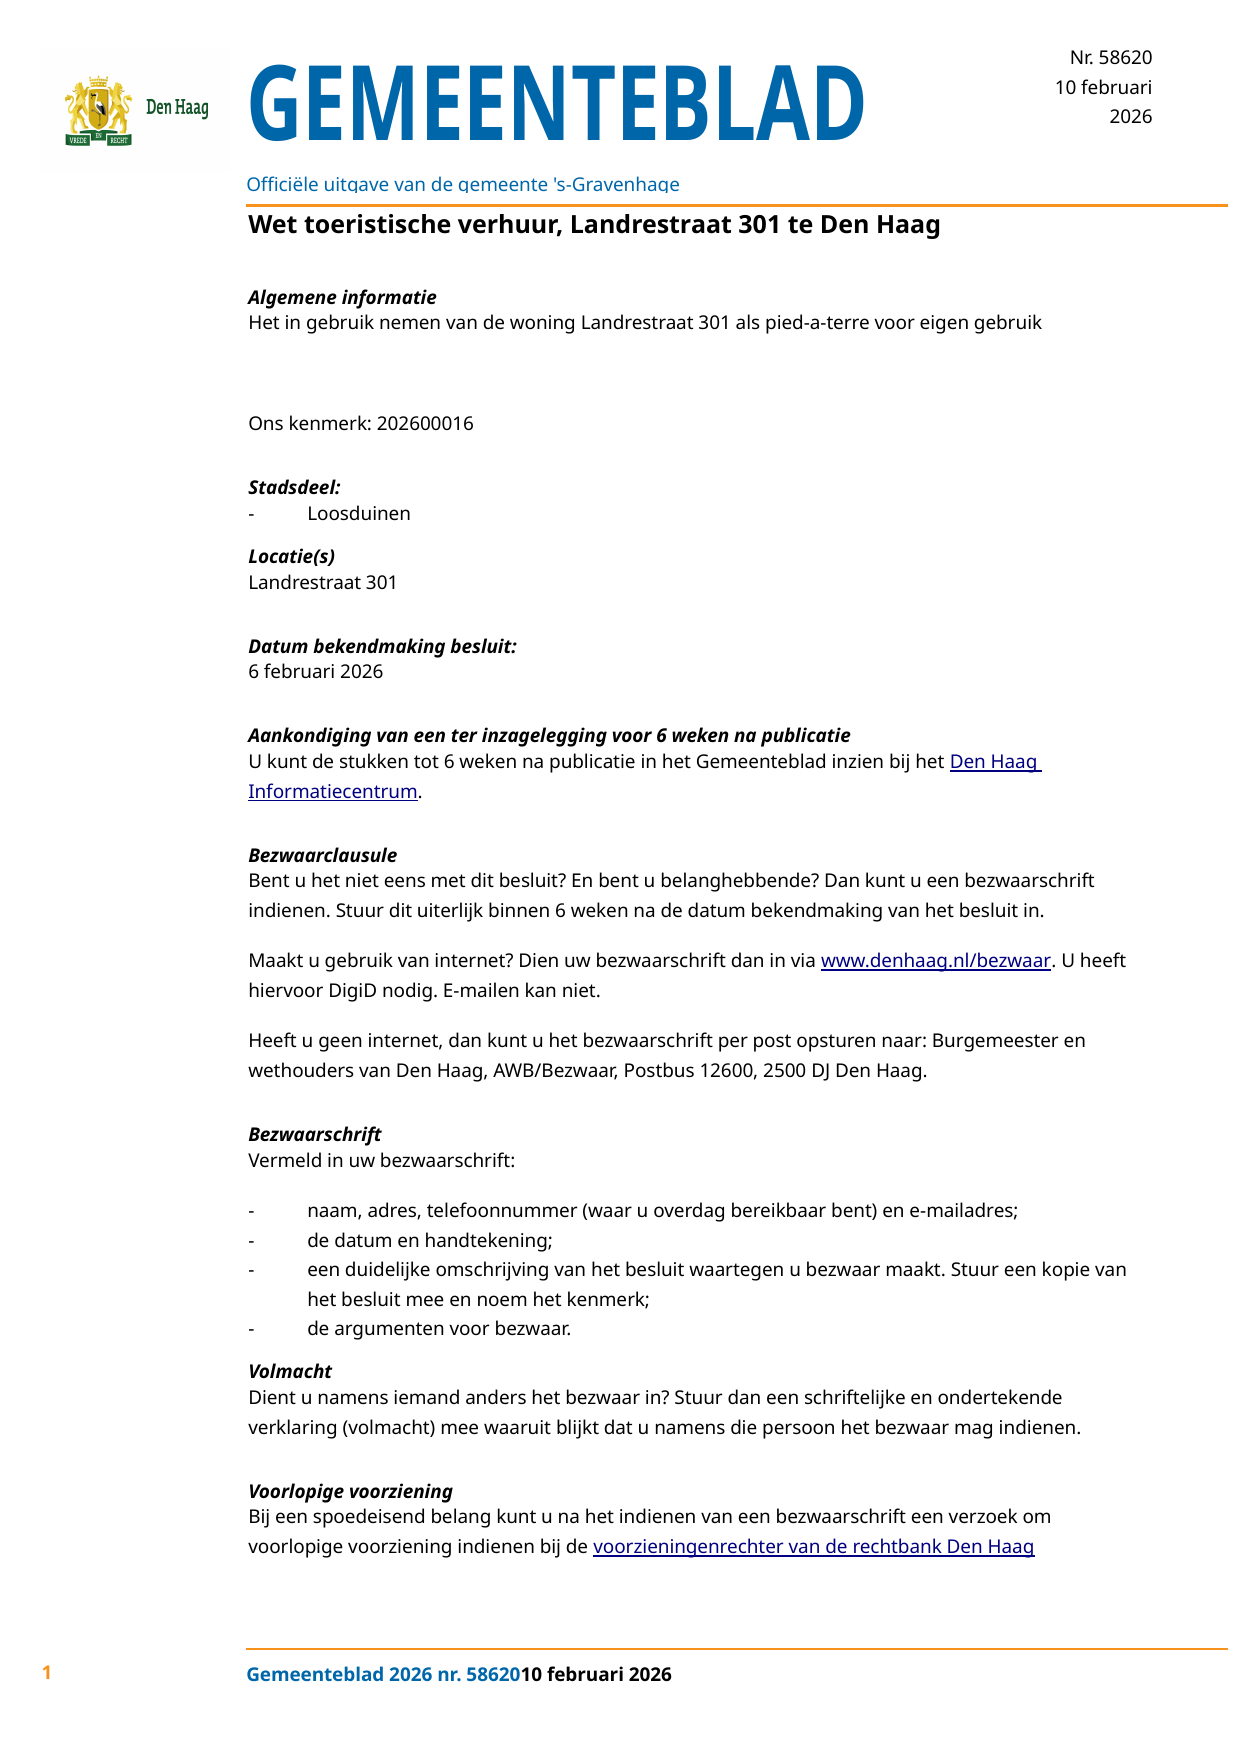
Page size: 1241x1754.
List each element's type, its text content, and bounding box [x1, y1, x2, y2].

text Heeft u geen internet, dan kunt u het bezwaarschrift per post opsturen naar: Burgemeester en wethouders van Den Haag, AWB/Bezwaar, Postbus 12600, 2500 DJ Den Haag. [248, 1028, 1152, 1083]
list Loosduinen [248, 500, 1152, 526]
text Dient u namens iemand anders het bezwaar in? Stuur dan een schriftelijke en ondertekende verklaring (volmacht) mee waaruit blijkt dat u namens die persoon het bezwaar mag indienen. [248, 1384, 1152, 1440]
list de argumenten voor bezwaar. [248, 1316, 1152, 1341]
text Wet toeristische verhuur, Landrestraat 301 te Den Haag [248, 207, 1152, 241]
text Stadsdeel: [248, 474, 1152, 500]
text Aankondiging van een ter inzagelegging voor 6 weken na publicatie [248, 723, 1152, 748]
text Bij een spoedeisend belang kunt u na het indienen van een bezwaarschrift een verzoek om voorlopige voorziening indienen bij de voorzieningenrechter van de rechtbank Den Haag [248, 1504, 1152, 1559]
text Locatie(s) [248, 543, 1152, 569]
text Het in gebruik nemen van de woning Landrestraat 301 als pied-a-terre voor eigen gebruik [248, 309, 1152, 335]
text Datum bekendmaking besluit: [248, 633, 1152, 659]
text Bent u het niet eens met dit besluit? En bent u belanghebbende? Dan kunt u een bezwaarschrift indienen. Stuur dit uiterlijk binnen 6 weken na de datum bekendmaking van het besluit in. [248, 868, 1152, 923]
list naam, adres, telefoonnummer (waar u overdag bereikbaar bent) en e-mailadres; [248, 1197, 1152, 1223]
text Maakt u gebruik van internet? Dien uw bezwaarschrift dan in via www.denhaag.nl/bezwaar. U heeft hiervoor DigiD nodig. E-mailen kan niet. [248, 948, 1152, 1003]
text Bezwaarclausule [248, 842, 1152, 868]
text Bezwaarschrift [248, 1121, 1152, 1147]
text Landrestraat 301 [248, 569, 1152, 595]
text Ons kenmerk: 202600016 [248, 410, 1152, 436]
text 6 februari 2026 [248, 659, 1152, 684]
text Algemene informatie [248, 284, 1152, 309]
picture [41, 47, 231, 172]
list de datum en handtekening; [248, 1227, 1152, 1253]
list een duidelijke omschrijving van het besluit waartegen u bezwaar maakt. Stuur een kopie van het besluit mee en noem het kenmerk; [248, 1256, 1152, 1312]
text Vermeld in uw bezwaarschrift: [248, 1147, 1152, 1173]
text U kunt de stukken tot 6 weken na publicatie in het Gemeenteblad inzien bij het Den Haag Informatiecentrum. [248, 748, 1152, 804]
text Voorlopige voorziening [248, 1478, 1152, 1504]
text Volmacht [248, 1359, 1152, 1384]
